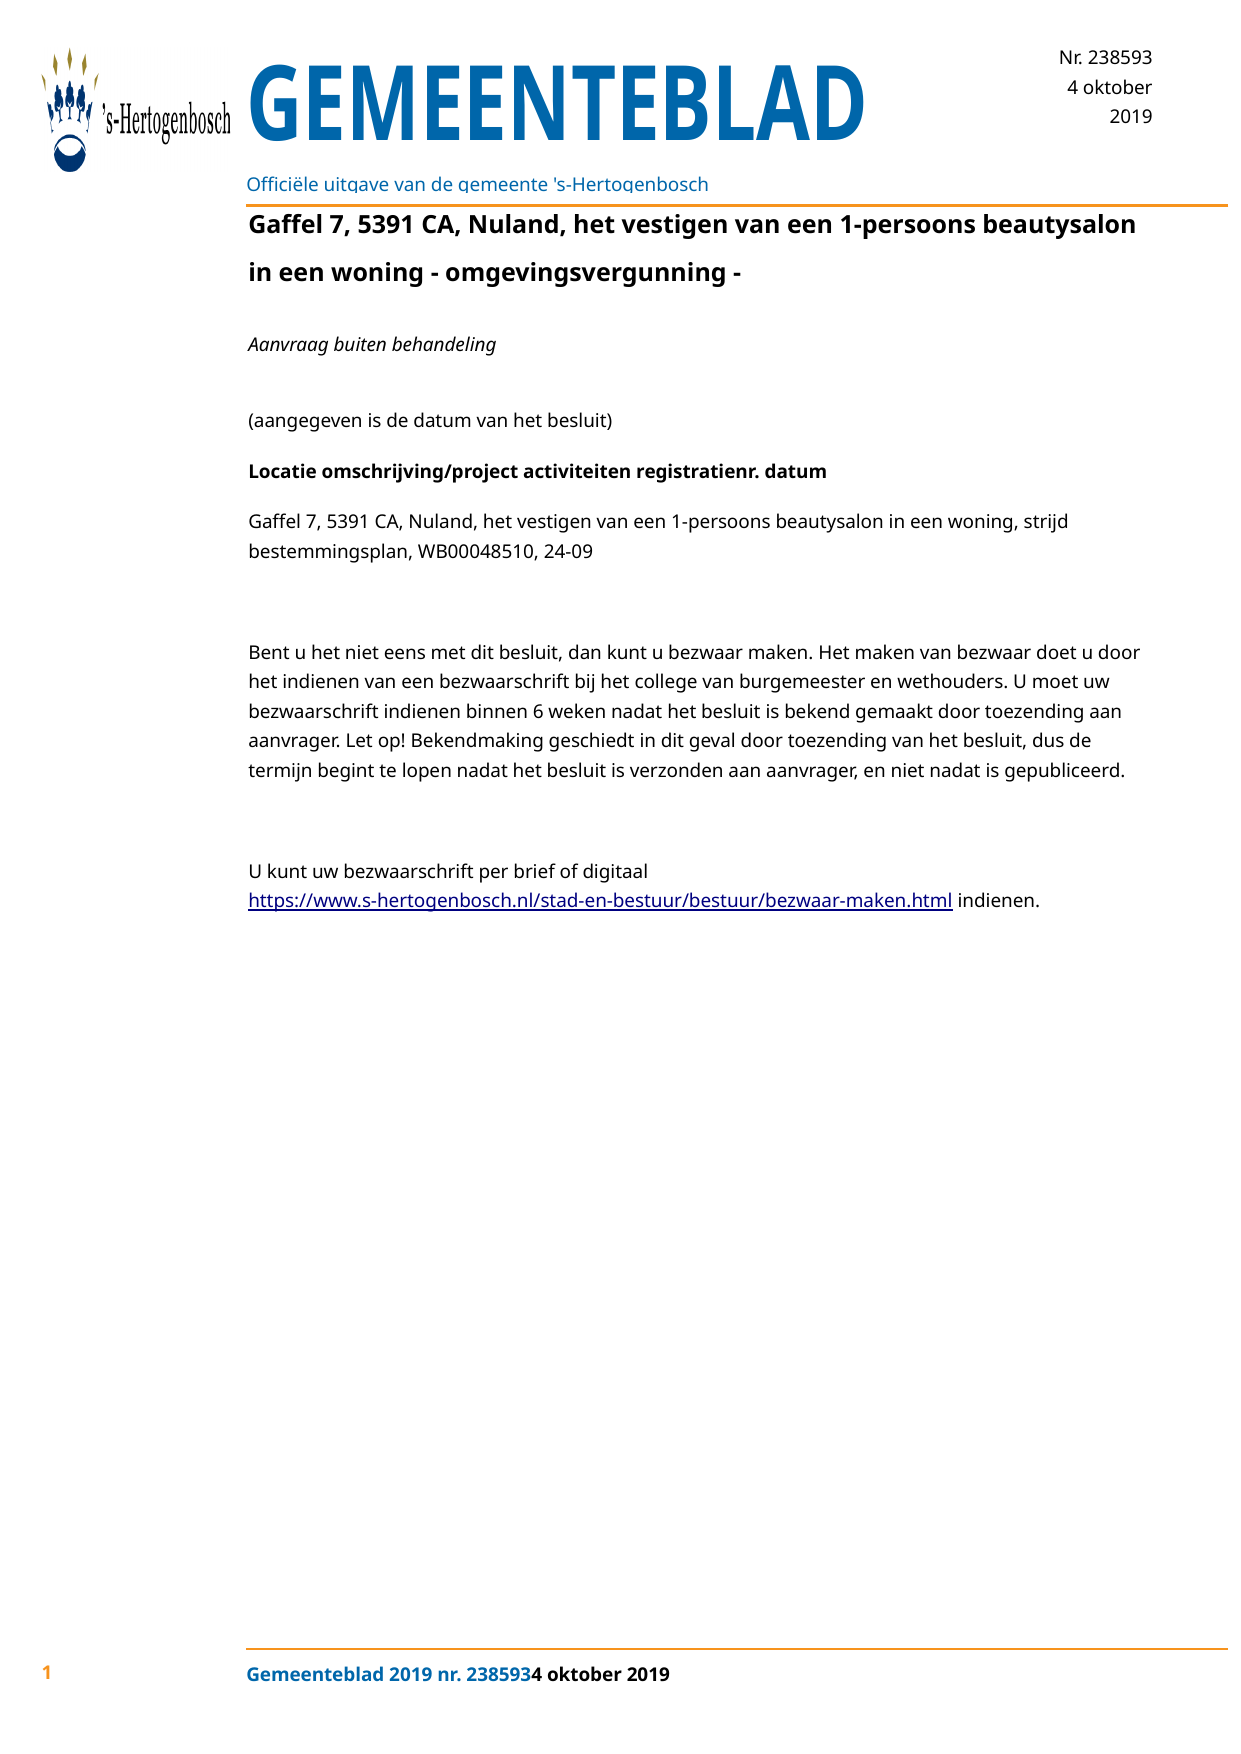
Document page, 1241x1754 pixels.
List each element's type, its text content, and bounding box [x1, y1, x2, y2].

text Gaffel 7, 5391 CA, Nuland, het vestigen van een 1-persoons beautysalon in een woning, strijd bestemmingsplan, WB00048510, 24-09 [248, 508, 1152, 564]
text (aangegeven is de datum van het besluit) [248, 408, 1152, 433]
text Aanvraag buiten behandeling [248, 331, 1152, 357]
picture [41, 47, 231, 172]
text U kunt uw bezwaarschrift per brief of digitaal https://www.s-hertogenbosch.nl/stad-en-bestuur/bestuur/bezwaar-maken.html indienen. [248, 858, 1152, 913]
text Bent u het niet eens met dit besluit, dan kunt u bezwaar maken. Het maken van bezwaar doet u door het indienen van een bezwaarschrift bij het college van burgemeester en wethouders. U moet uw bezwaarschrift indienen binnen 6 weken nadat het besluit is bekend gemaakt door toezending aan aanvrager. Let op! Bekendmaking geschiedt in dit geval door toezending van het besluit, dus de termijn begint te lopen nadat het besluit is verzonden aan aanvrager, en niet nadat is gepubliceerd. [248, 639, 1152, 783]
text Gaffel 7, 5391 CA, Nuland, het vestigen van een 1-persoons beautysalon in een woning - omgevingsvergunning - [248, 207, 1152, 288]
text Locatie omschrijving/project activiteiten registratienr. datum [248, 458, 1152, 484]
